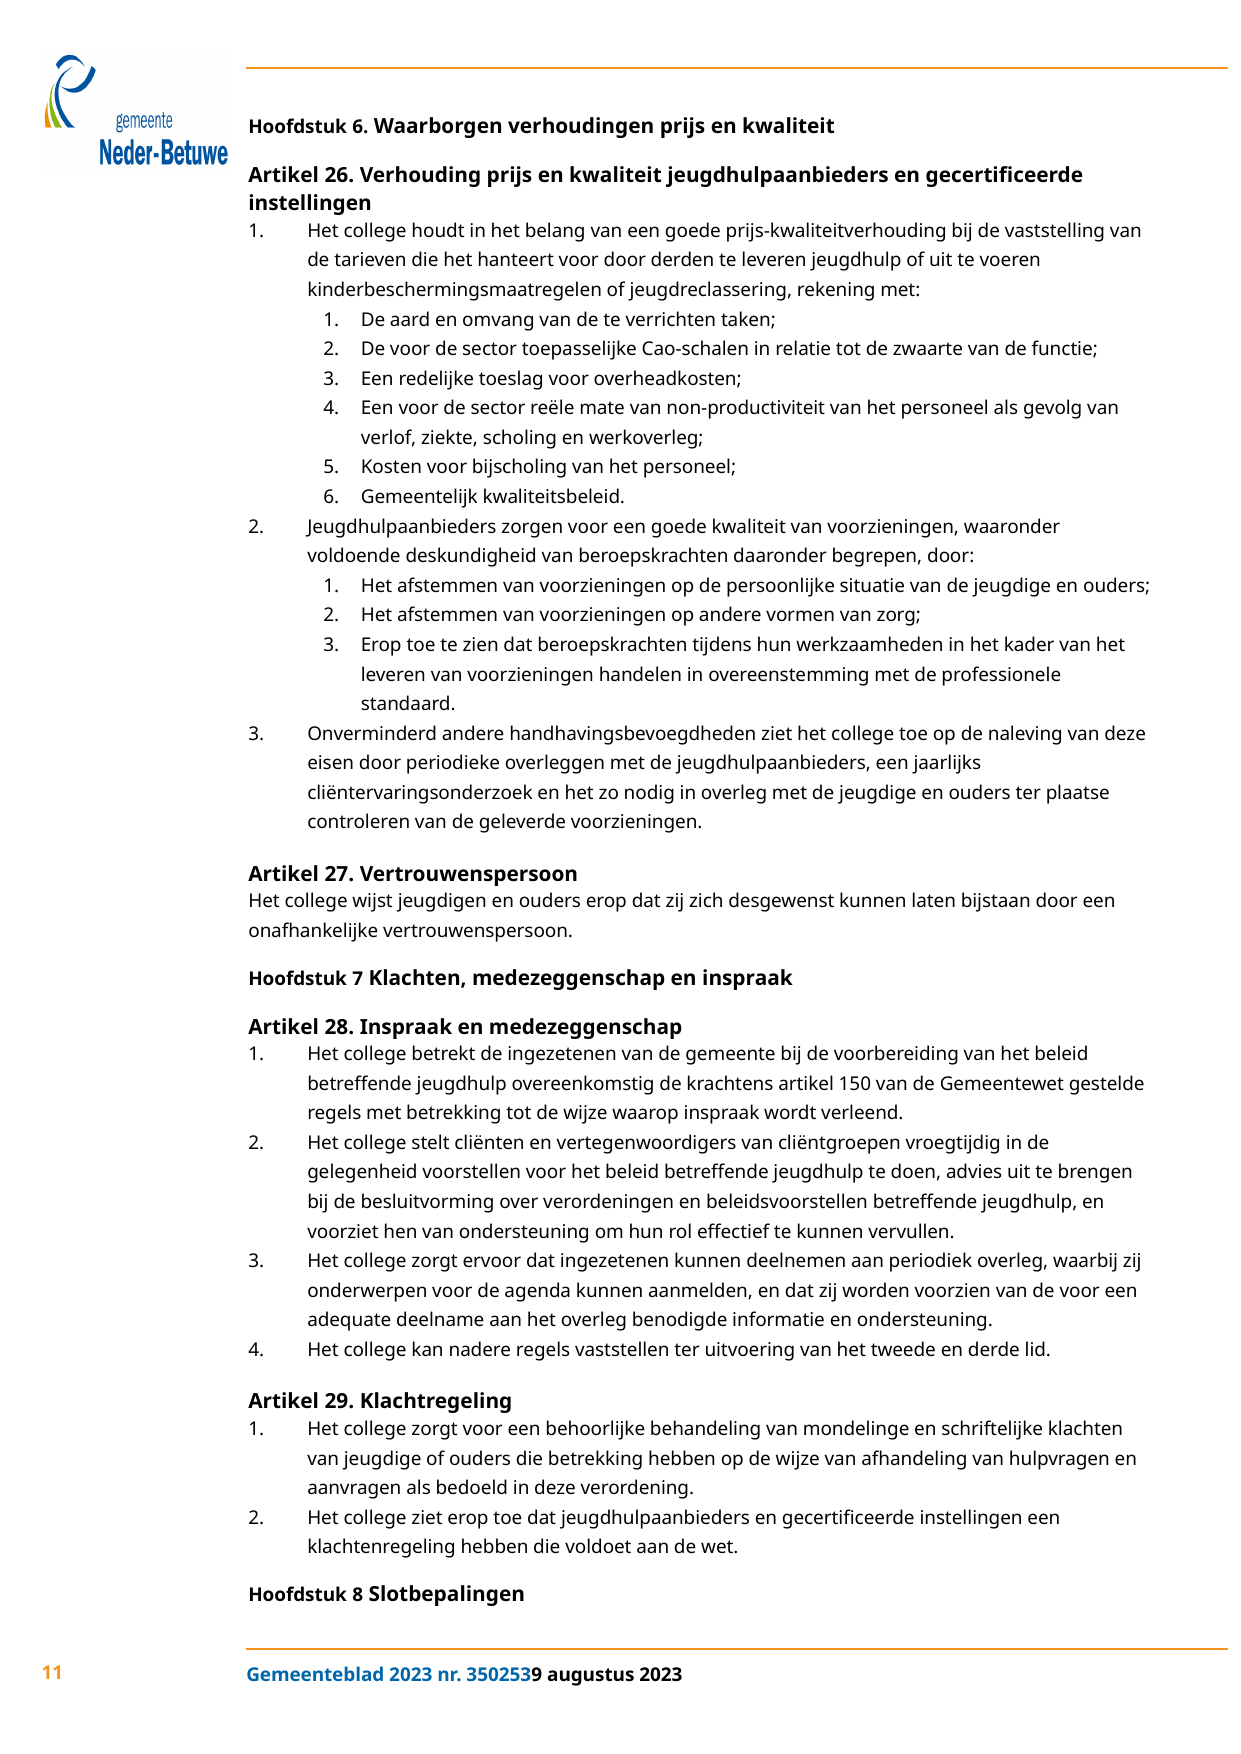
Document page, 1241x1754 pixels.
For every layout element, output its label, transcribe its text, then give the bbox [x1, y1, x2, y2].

text Hoofdstuk 7 Klachten, medezeggenschap en inspraak [248, 963, 1152, 991]
list Het afstemmen van voorzieningen op de persoonlijke situatie van de jeugdige en ouders; [323, 572, 1152, 598]
text Hoofdstuk 8 Slotbepalingen [248, 1579, 1152, 1607]
list Jeugdhulpaanbieders zorgen voor een goede kwaliteit van voorzieningen, waaronder voldoende deskundigheid van beroepskrachten daaronder begrepen, door: [248, 513, 1152, 568]
text Artikel 29. Klachtregeling [248, 1387, 1152, 1415]
list Het college betrekt de ingezetenen van de gemeente bij de voorbereiding van het beleid betreffende jeugdhulp overeenkomstig de krachtens artikel 150 van de Gemeentewet gestelde regels met betrekking tot de wijze waarop inspraak wordt verleend. [248, 1040, 1152, 1125]
list Kosten voor bijscholing van het personeel; [323, 454, 1152, 479]
list Een redelijke toeslag voor overheadkosten; [323, 365, 1152, 391]
text Hoofdstuk 6. Waarborgen verhoudingen prijs en kwaliteit [248, 111, 1152, 139]
list Het afstemmen van voorzieningen op andere vormen van zorg; [323, 602, 1152, 627]
list Gemeentelijk kwaliteitsbeleid. [323, 483, 1152, 509]
list Het college houdt in het belang van een goede prijs-kwaliteitverhouding bij de vaststelling van de tarieven die het hanteert voor door derden te leveren jeugdhulp of uit te voeren kinderbeschermingsmaatregelen of jeugdreclassering, rekening met: [248, 217, 1152, 302]
list De aard en omvang van de te verrichten taken; [323, 306, 1152, 331]
list Het college kan nadere regels vaststellen ter uitvoering van het tweede en derde lid. [248, 1336, 1152, 1362]
list De voor de sector toepasselijke Cao-schalen in relatie tot de zwaarte van de functie; [323, 335, 1152, 361]
list Erop toe te zien dat beroepskrachten tijdens hun werkzaamheden in het kader van het leveren van voorzieningen handelen in overeenstemming met de professionele standaard. [323, 631, 1152, 716]
text Artikel 28. Inspraak en medezeggenschap [248, 1012, 1152, 1040]
text Artikel 26. Verhouding prijs en kwaliteit jeugdhulpaanbieders en gecertificeerde instellingen [248, 160, 1152, 217]
list Onverminderd andere handhavingsbevoegdheden ziet het college toe op de naleving van deze eisen door periodieke overleggen met de jeugdhulpaanbieders, een jaarlijks cliëntervaringsonderzoek en het zo nodig in overleg met de jeugdige en ouders ter plaatse controleren van de geleverde voorzieningen. [248, 720, 1152, 834]
text Het college wijst jeugdigen en ouders erop dat zij zich desgewenst kunnen laten bijstaan door een onafhankelijke vertrouwenspersoon. [248, 887, 1152, 943]
list Het college stelt cliënten en vertegenwoordigers van cliëntgroepen vroegtijdig in de gelegenheid voorstellen voor het beleid betreffende jeugdhulp te doen, advies uit te brengen bij de besluitvorming over verordeningen en beleidsvoorstellen betreffende jeugdhulp, en voorziet hen van ondersteuning om hun rol effectief te kunnen vervullen. [248, 1129, 1152, 1244]
list Het college zorgt ervoor dat ingezetenen kunnen deelnemen aan periodiek overleg, waarbij zij onderwerpen voor de agenda kunnen aanmelden, en dat zij worden voorzien van de voor een adequate deelname aan het overleg benodigde informatie en ondersteuning. [248, 1247, 1152, 1332]
list Het college zorgt voor een behoorlijke behandeling van mondelinge en schriftelijke klachten van jeugdige of ouders die betrekking hebben op de wijze van afhandeling van hulpvragen en aanvragen als bedoeld in deze verordening. [248, 1415, 1152, 1500]
picture [41, 47, 231, 172]
text Artikel 27. Vertrouwenspersoon [248, 859, 1152, 887]
list Het college ziet erop toe dat jeugdhulpaanbieders en gecertificeerde instellingen een klachtenregeling hebben die voldoet aan de wet. [248, 1504, 1152, 1559]
list Een voor de sector reële mate van non-productiviteit van het personeel als gevolg van verlof, ziekte, scholing en werkoverleg; [323, 394, 1152, 450]
